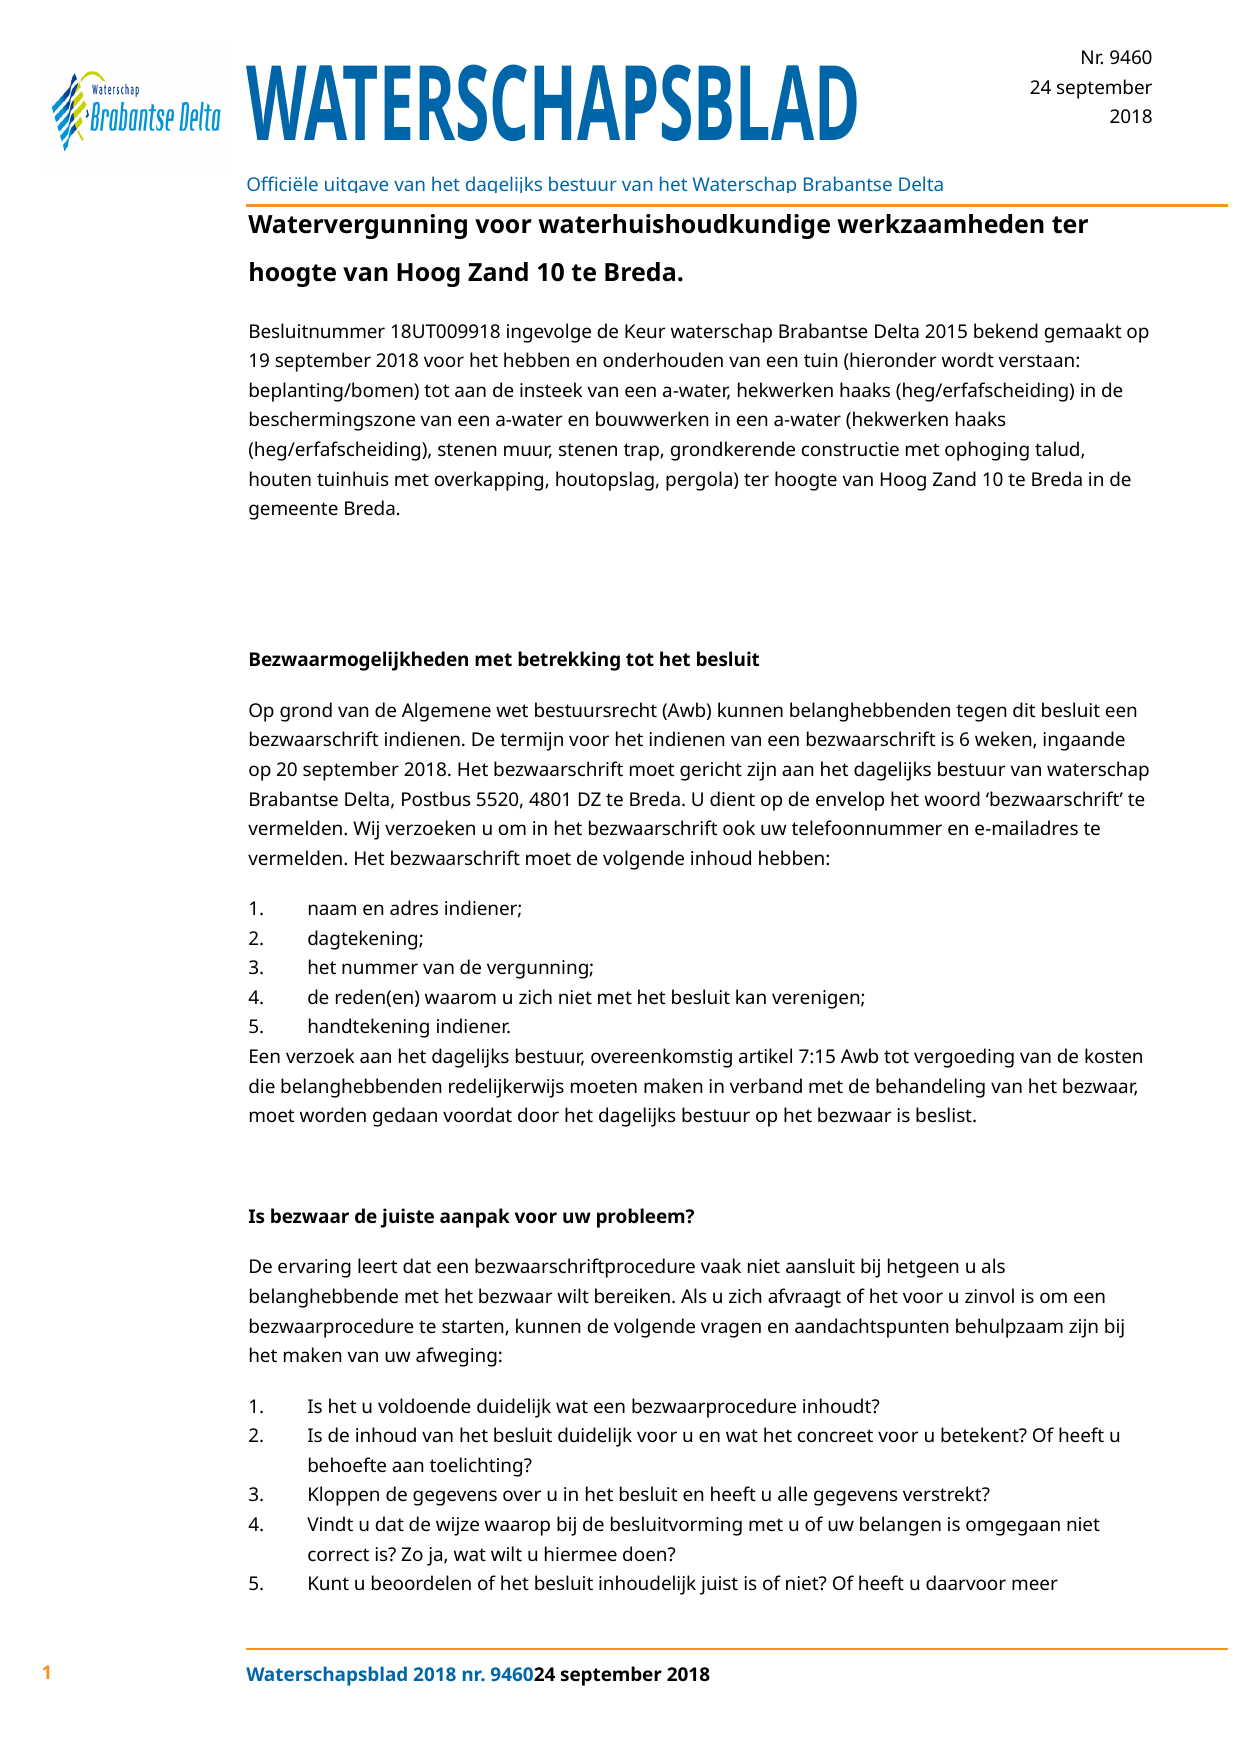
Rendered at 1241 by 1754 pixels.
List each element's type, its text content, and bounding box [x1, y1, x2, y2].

list naam en adres indiener; [248, 895, 1152, 921]
list Is de inhoud van het besluit duidelijk voor u en wat het concreet voor u betekent? Of heeft u behoefte aan toelichting? [248, 1422, 1152, 1478]
text Op grond van de Algemene wet bestuursrecht (Awb) kunnen belanghebbenden tegen dit besluit een bezwaarschrift indienen. De termijn voor het indienen van een bezwaarschrift is 6 weken, ingaande op 20 september 2018. Het bezwaarschrift moet gericht zijn aan het dagelijks bestuur van waterschap Brabantse Delta, Postbus 5520, 4801 DZ te Breda. U dient op de envelop het woord ‘bezwaarschrift’ te vermelden. Wij verzoeken u om in het bezwaarschrift ook uw telefoonnummer en e‑mailadres te vermelden. Het bezwaarschrift moet de volgende inhoud hebben: [248, 697, 1152, 871]
text De ervaring leert dat een bezwaarschriftprocedure vaak niet aansluit bij hetgeen u als belanghebbende met het bezwaar wilt bereiken. Als u zich afvraagt of het voor u zinvol is om een bezwaarprocedure te starten, kunnen de volgende vragen en aandachtspunten behulpzaam zijn bij het maken van uw afweging: [248, 1254, 1152, 1368]
text Bezwaarmogelijkheden met betrekking tot het besluit [248, 647, 1152, 672]
list dagtekening; [248, 925, 1152, 951]
text Watervergunning voor waterhuishoudkundige werkzaamheden ter hoogte van Hoog Zand 10 te Breda. [248, 207, 1152, 288]
list de reden(en) waarom u zich niet met het besluit kan verenigen; [248, 984, 1152, 1010]
list Kloppen de gegevens over u in het besluit en heeft u alle gegevens verstrekt? [248, 1482, 1152, 1507]
list Vindt u dat de wijze waarop bij de besluitvorming met u of uw belangen is omgegaan niet correct is? Zo ja, wat wilt u hiermee doen? [248, 1511, 1152, 1567]
list het nummer van de vergunning; [248, 954, 1152, 980]
list Is het u voldoende duidelijk wat een bezwaarprocedure inhoudt? [248, 1393, 1152, 1419]
list handtekening indiener. [248, 1014, 1152, 1039]
picture [41, 47, 231, 172]
text Een verzoek aan het dagelijks bestuur, overeenkomstig artikel 7:15 Awb tot vergoeding van de kosten die belanghebbenden redelijkerwijs moeten maken in verband met de behandeling van het bezwaar, moet worden gedaan voordat door het dagelijks bestuur op het bezwaar is beslist. [248, 1043, 1152, 1128]
text Is bezwaar de juiste aanpak voor uw probleem? [248, 1203, 1152, 1229]
list Kunt u beoordelen of het besluit inhoudelijk juist is of niet? Of heeft u daarvoor meer [248, 1570, 1152, 1596]
text Besluitnummer 18UT009918 ingevolge de Keur waterschap Brabantse Delta 2015 bekend gemaakt op 19 september 2018 voor het hebben en onderhouden van een tuin (hieronder wordt verstaan: beplanting/bomen) tot aan de insteek van een a-water, hekwerken haaks (heg/erfafscheiding) in de beschermingszone van een a-water en bouwwerken in een a-water (hekwerken haaks (heg/erfafscheiding), stenen muur, stenen trap, grondkerende constructie met ophoging talud, houten tuinhuis met overkapping, houtopslag, pergola) ter hoogte van Hoog Zand 10 te Breda in de gemeente Breda. [248, 318, 1152, 521]
